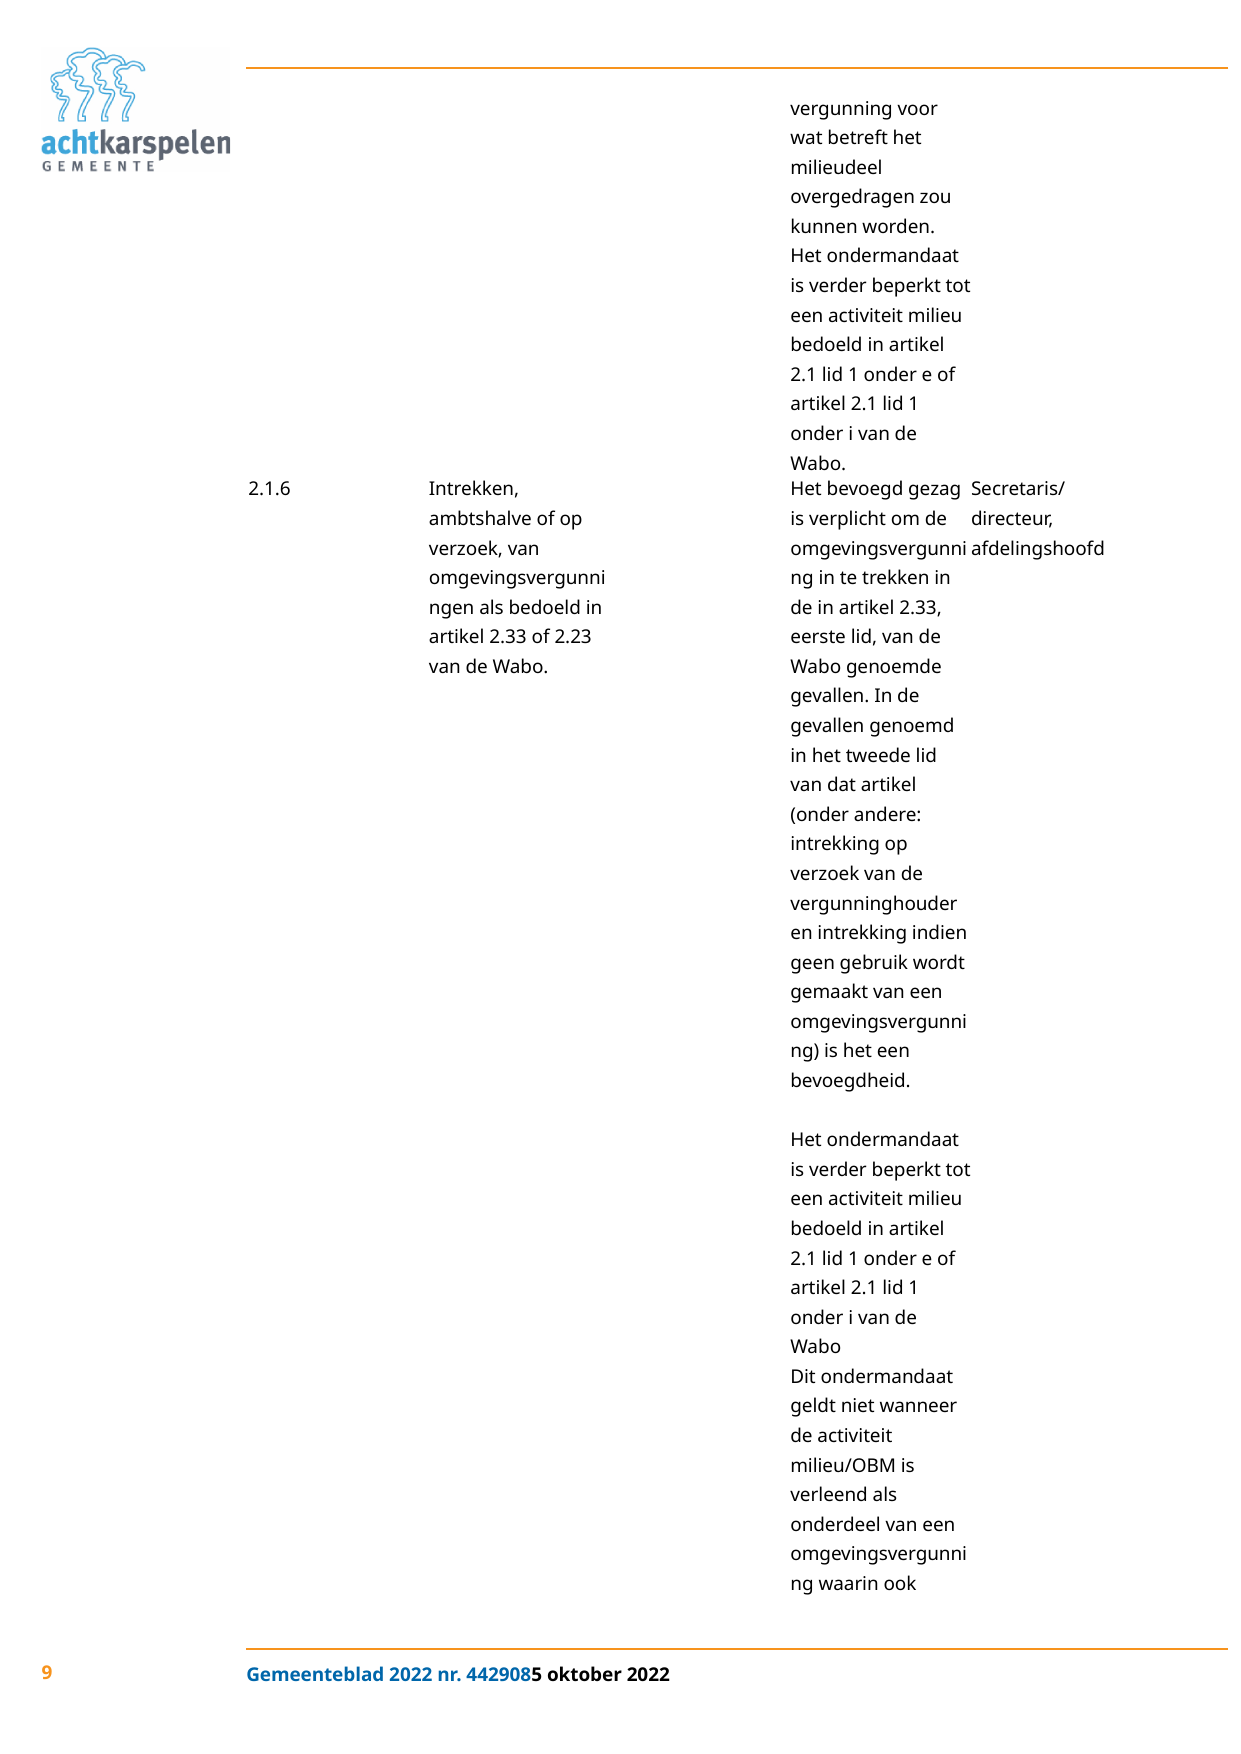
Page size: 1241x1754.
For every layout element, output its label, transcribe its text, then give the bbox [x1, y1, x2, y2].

table_cell [248, 95, 429, 476]
table_cell Het bevoegd gezag is verplicht om de omgevingsvergunning in te trekken in de in artikel 2.33, eerste lid, van de Wabo genoemde gevallen. In de gevallen genoemd in het tweede lid van dat artikel (onder andere: intrekking op verzoek van de vergunninghouder en intrekking indien geen gebruik wordt gemaakt van een omgevingsvergunning) is het een bevoegdheid. Het ondermandaat is verder beperkt tot een activiteit milieu bedoeld in artikel 2.1 lid 1 onder e of artikel 2.1 lid 1 onder i van de Wabo Dit ondermandaat geldt niet wanneer de activiteit milieu/OBM is verleend als onderdeel van een omgevingsvergunning waarin ook [790, 476, 971, 1596]
table_cell vergunning voor wat betreft het milieudeel overgedragen zou kunnen worden. Het ondermandaat is verder beperkt tot een activiteit milieu bedoeld in artikel 2.1 lid 1 onder e of artikel 2.1 lid 1 onder i van de Wabo. [790, 95, 971, 476]
picture [41, 47, 231, 172]
table_cell [609, 476, 790, 1596]
table_cell [609, 95, 790, 476]
table_cell [971, 95, 1152, 476]
table_cell Secretaris/ directeur, afdelingshoofd [971, 476, 1152, 1596]
table_cell [429, 95, 609, 476]
table_cell 2.1.6 [248, 476, 429, 1596]
table_cell Intrekken, ambtshalve of op verzoek, van omgevingsvergunningen als bedoeld in artikel 2.33 of 2.23 van de Wabo. [429, 476, 609, 1596]
